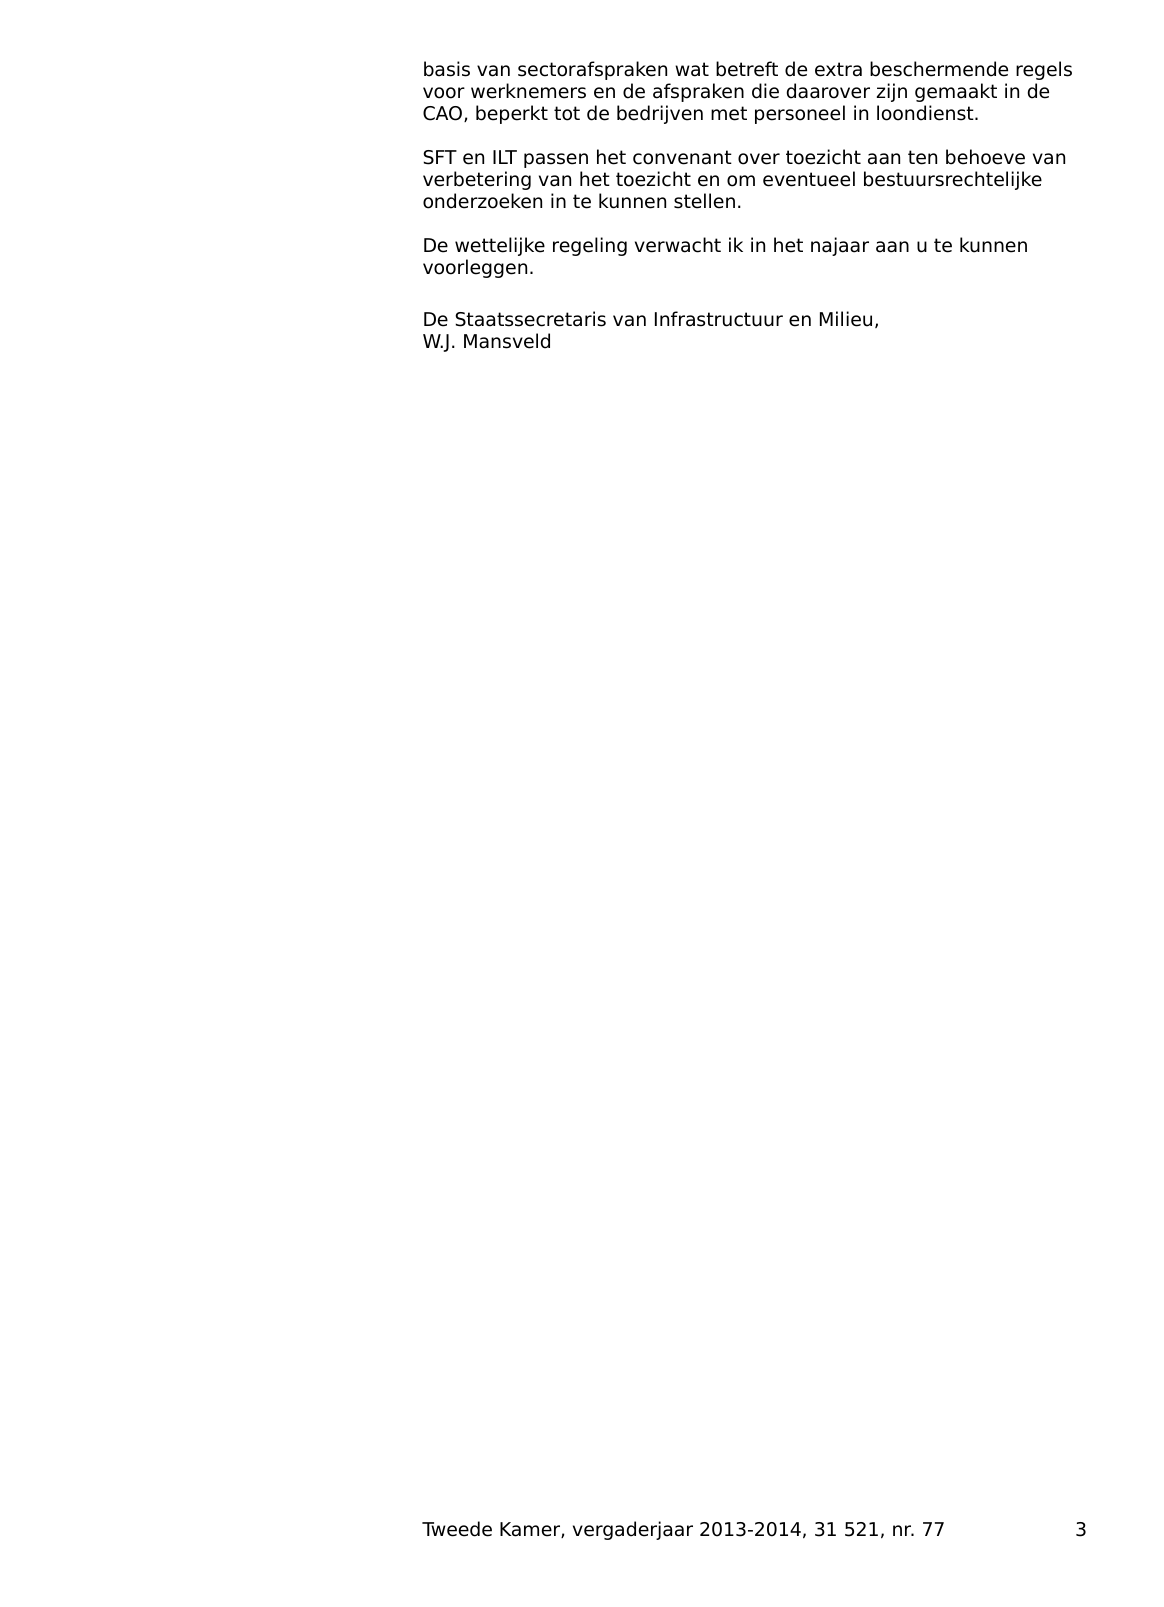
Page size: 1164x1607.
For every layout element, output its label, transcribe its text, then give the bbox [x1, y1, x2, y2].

text De Staatssecretaris van Infrastructuur en Milieu, W.J. Mansveld [422, 309, 1087, 353]
text SFT en ILT passen het convenant over toezicht aan ten behoeve van verbetering van het toezicht en om eventueel bestuursrechtelijke onderzoeken in te kunnen stellen. [422, 147, 1087, 213]
text De wettelijke regeling verwacht ik in het najaar aan u te kunnen voorleggen. [422, 235, 1087, 279]
text basis van sectorafspraken wat betreft de extra beschermende regels voor werknemers en de afspraken die daarover zijn gemaakt in de CAO, beperkt tot de bedrijven met personeel in loondienst. [422, 59, 1087, 125]
